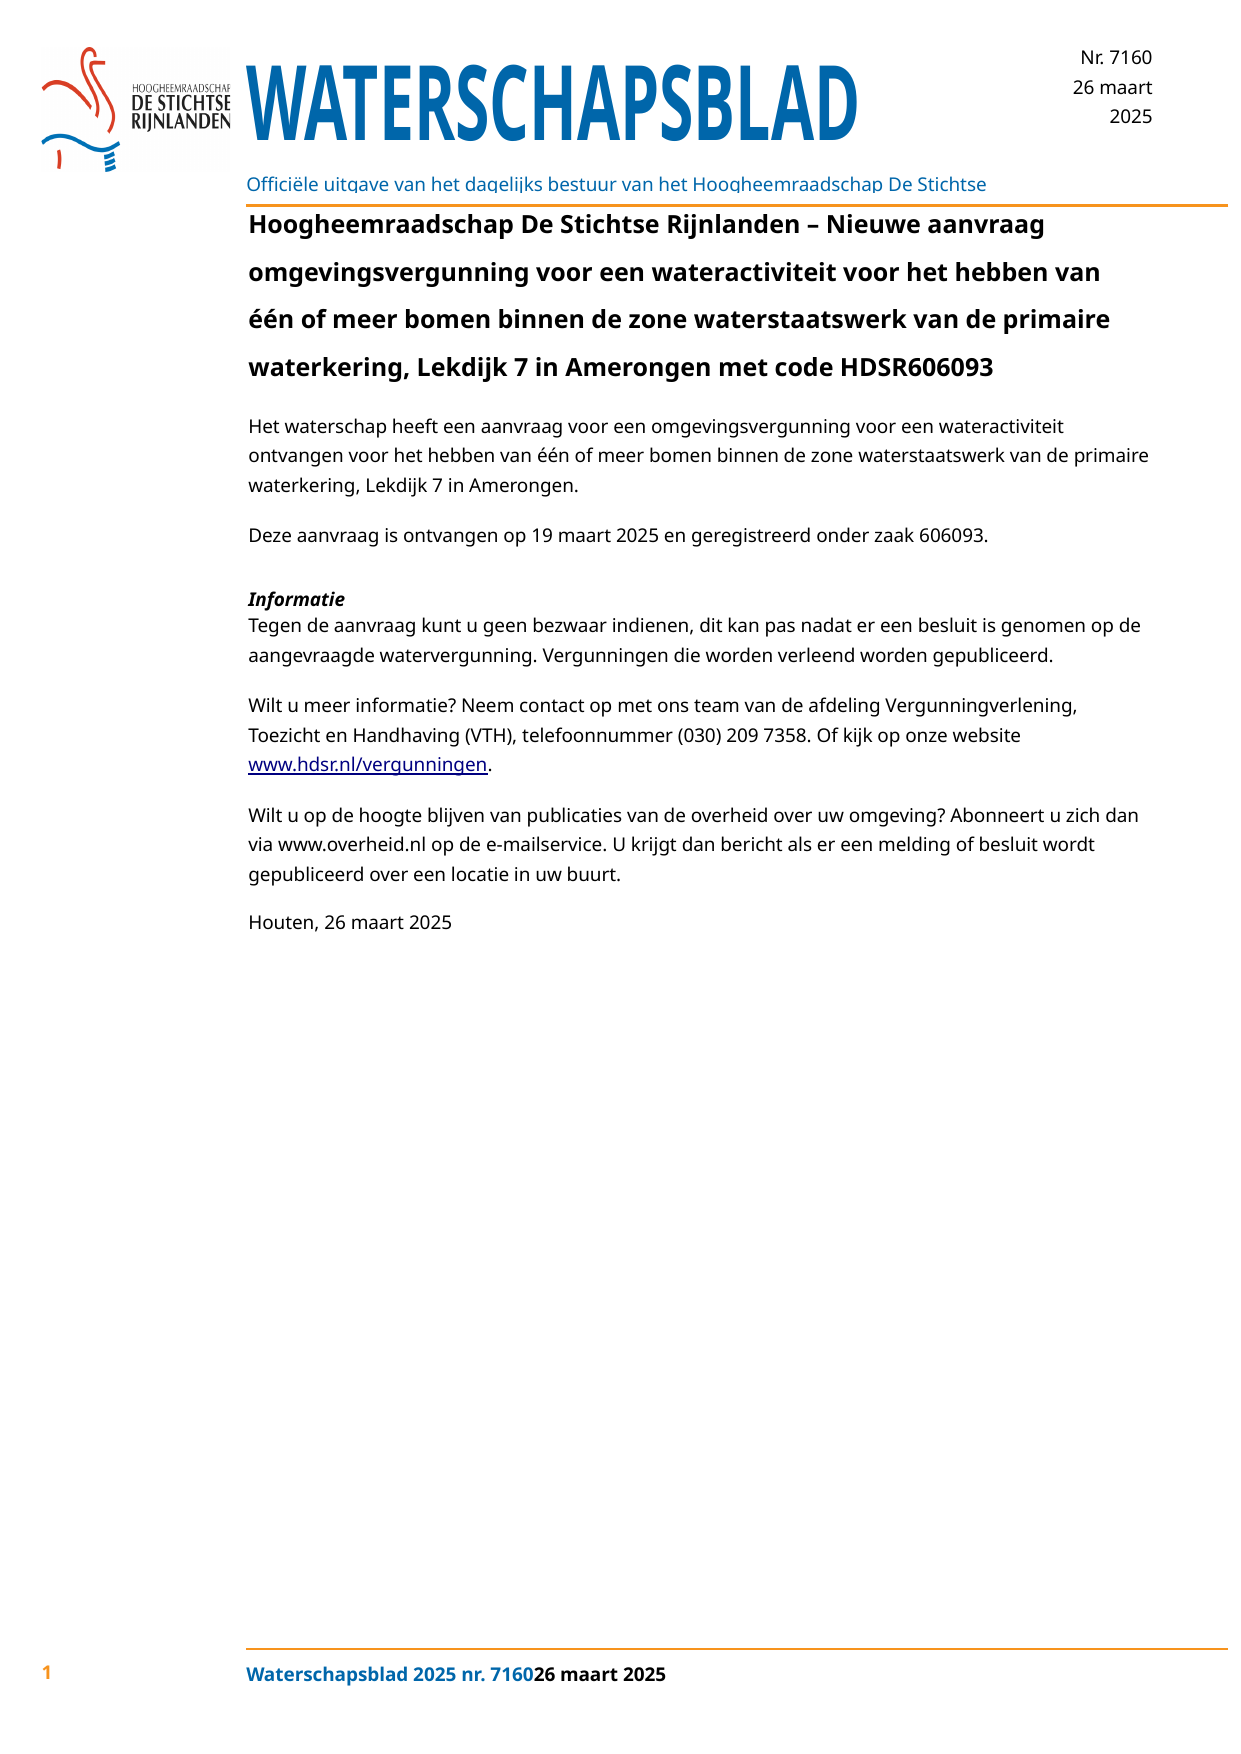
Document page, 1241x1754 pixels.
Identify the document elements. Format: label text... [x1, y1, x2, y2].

text Hoogheemraadschap De Stichtse Rijnlanden – Nieuwe aanvraag omgevingsvergunning voor een wateractiviteit voor het hebben van één of meer bomen binnen de zone waterstaatswerk van de primaire waterkering, Lekdijk 7 in Amerongen met code HDSR606093 [248, 207, 1152, 384]
text Informatie [248, 587, 1152, 612]
text Deze aanvraag is ontvangen op 19 maart 2025 en geregistreerd onder zaak 606093. [248, 523, 1152, 548]
text Het waterschap heeft een aanvraag voor een omgevingsvergunning voor een wateractiviteit ontvangen voor het hebben van één of meer bomen binnen de zone waterstaatswerk van de primaire waterkering, Lekdijk 7 in Amerongen. [248, 413, 1152, 498]
picture [41, 47, 231, 172]
text Houten, 26 maart 2025 [248, 909, 1152, 935]
text Tegen de aanvraag kunt u geen bezwaar indienen, dit kan pas nadat er een besluit is genomen op de aangevraagde watervergunning. Vergunningen die worden verleend worden gepubliceerd. [248, 612, 1152, 668]
text Wilt u meer informatie? Neem contact op met ons team van de afdeling Vergunningverlening, Toezicht en Handhaving (VTH), telefoonnummer (030) 209 7358. Of kijk op onze website www.hdsr.nl/vergunningen. [248, 692, 1152, 777]
text Wilt u op de hoogte blijven van publicaties van de overheid over uw omgeving? Abonneert u zich dan via www.overheid.nl op de e-mailservice. U krijgt dan bericht als er een melding of besluit wordt gepubliceerd over een locatie in uw buurt. [248, 802, 1152, 887]
